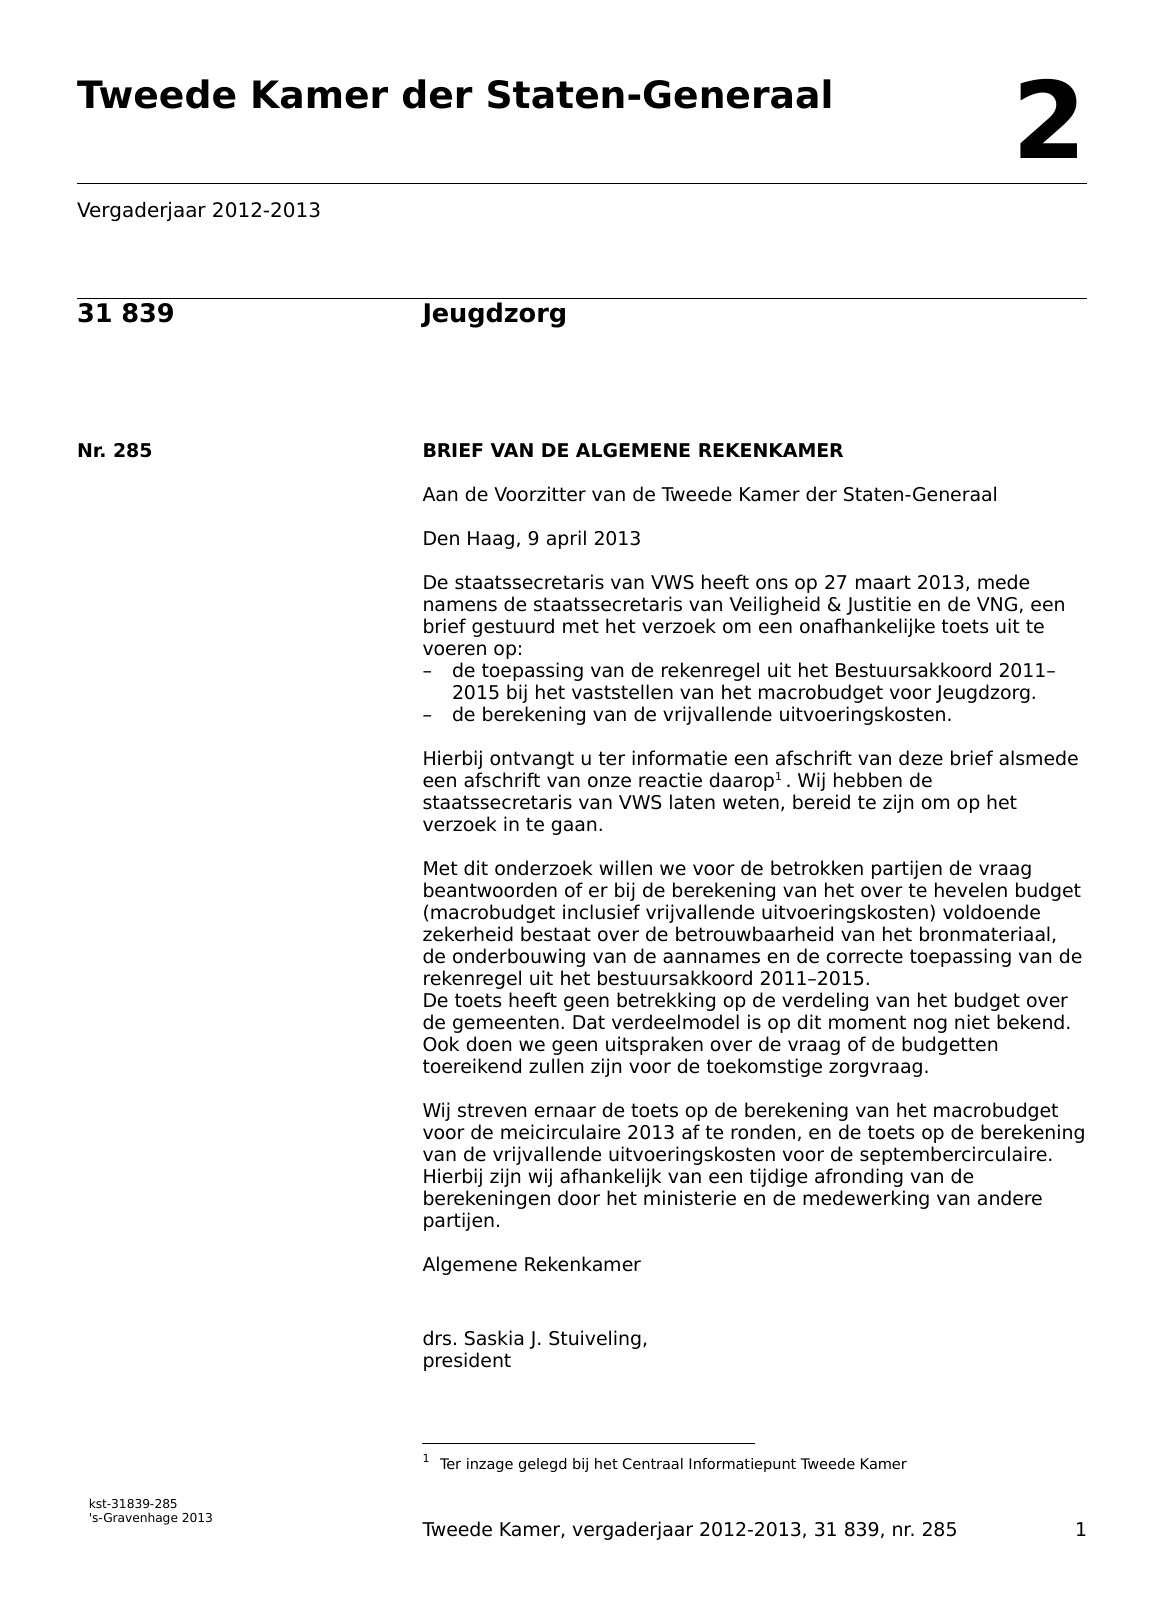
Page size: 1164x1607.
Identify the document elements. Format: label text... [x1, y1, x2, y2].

text Den Haag, 9 april 2013 [422, 528, 1087, 550]
subtitle Nr. 285 BRIEF VAN DE ALGEMENE REKENKAMER [77, 440, 1087, 462]
subtitle 31 839 Jeugdzorg [77, 299, 1087, 329]
text – de berekening van de vrijvallende uitvoeringskosten. [422, 704, 1087, 726]
text Wij streven ernaar de toets op de berekening van het macrobudget voor de meicirculaire 2013 af te ronden, en de toets op de berekening van de vrijvallende uitvoeringskosten voor de septembercirculaire. Hierbij zijn wij afhankelijk van een tijdige afronding van de berekeningen door het ministerie en de medewerking van andere partijen. [422, 1100, 1087, 1232]
text Ter inzage gelegd bij het Centraal Informatiepunt Tweede Kamer [422, 1452, 1087, 1474]
text Algemene Rekenkamer [422, 1254, 1087, 1276]
table_header Tweede Kamer der Staten-Generaal [77, 59, 886, 183]
text drs. Saskia J. Stuiveling, president [422, 1306, 1087, 1372]
text De toets heeft geen betrekking op de verdeling van het budget over de gemeenten. Dat verdeelmodel is op dit moment nog niet bekend. Ook doen we geen uitspraken over de vraag of de budgetten toereikend zullen zijn voor de toekomstige zorgvraag. [422, 990, 1087, 1078]
text 's-Gravenhage 2013 [88, 1511, 323, 1525]
text Met dit onderzoek willen we voor de betrokken partijen de vraag beantwoorden of er bij de berekening van het over te hevelen budget (macrobudget inclusief vrijvallende uitvoeringskosten) voldoende zekerheid bestaat over de betrouwbaarheid van het bronmateriaal, de onderbouwing van de aannames en de correcte toepassing van de rekenregel uit het bestuursakkoord 2011–2015. [422, 858, 1087, 990]
text Hierbij ontvangt u ter informatie een afschrift van deze brief alsmede een afschrift van onze reactie daarop. Wij hebben de staatssecretaris van VWS laten weten, bereid te zijn om op het verzoek in te gaan. [422, 748, 1087, 836]
text De staatssecretaris van VWS heeft ons op 27 maart 2013, mede namens de staatssecretaris van Veiligheid & Justitie en de VNG, een brief gestuurd met het verzoek om een onafhankelijke toets uit te voeren op: [422, 572, 1087, 660]
text – de toepassing van de rekenregel uit het Bestuursakkoord 2011–2015 bij het vaststellen van het macrobudget voor Jeugdzorg. [422, 660, 1087, 704]
text Aan de Voorzitter van de Tweede Kamer der Staten-Generaal [422, 484, 1087, 506]
table_cell Vergaderjaar 2012-2013 [77, 184, 1087, 298]
table_header 2 [886, 59, 1087, 183]
text kst-31839-285 [88, 1497, 323, 1511]
